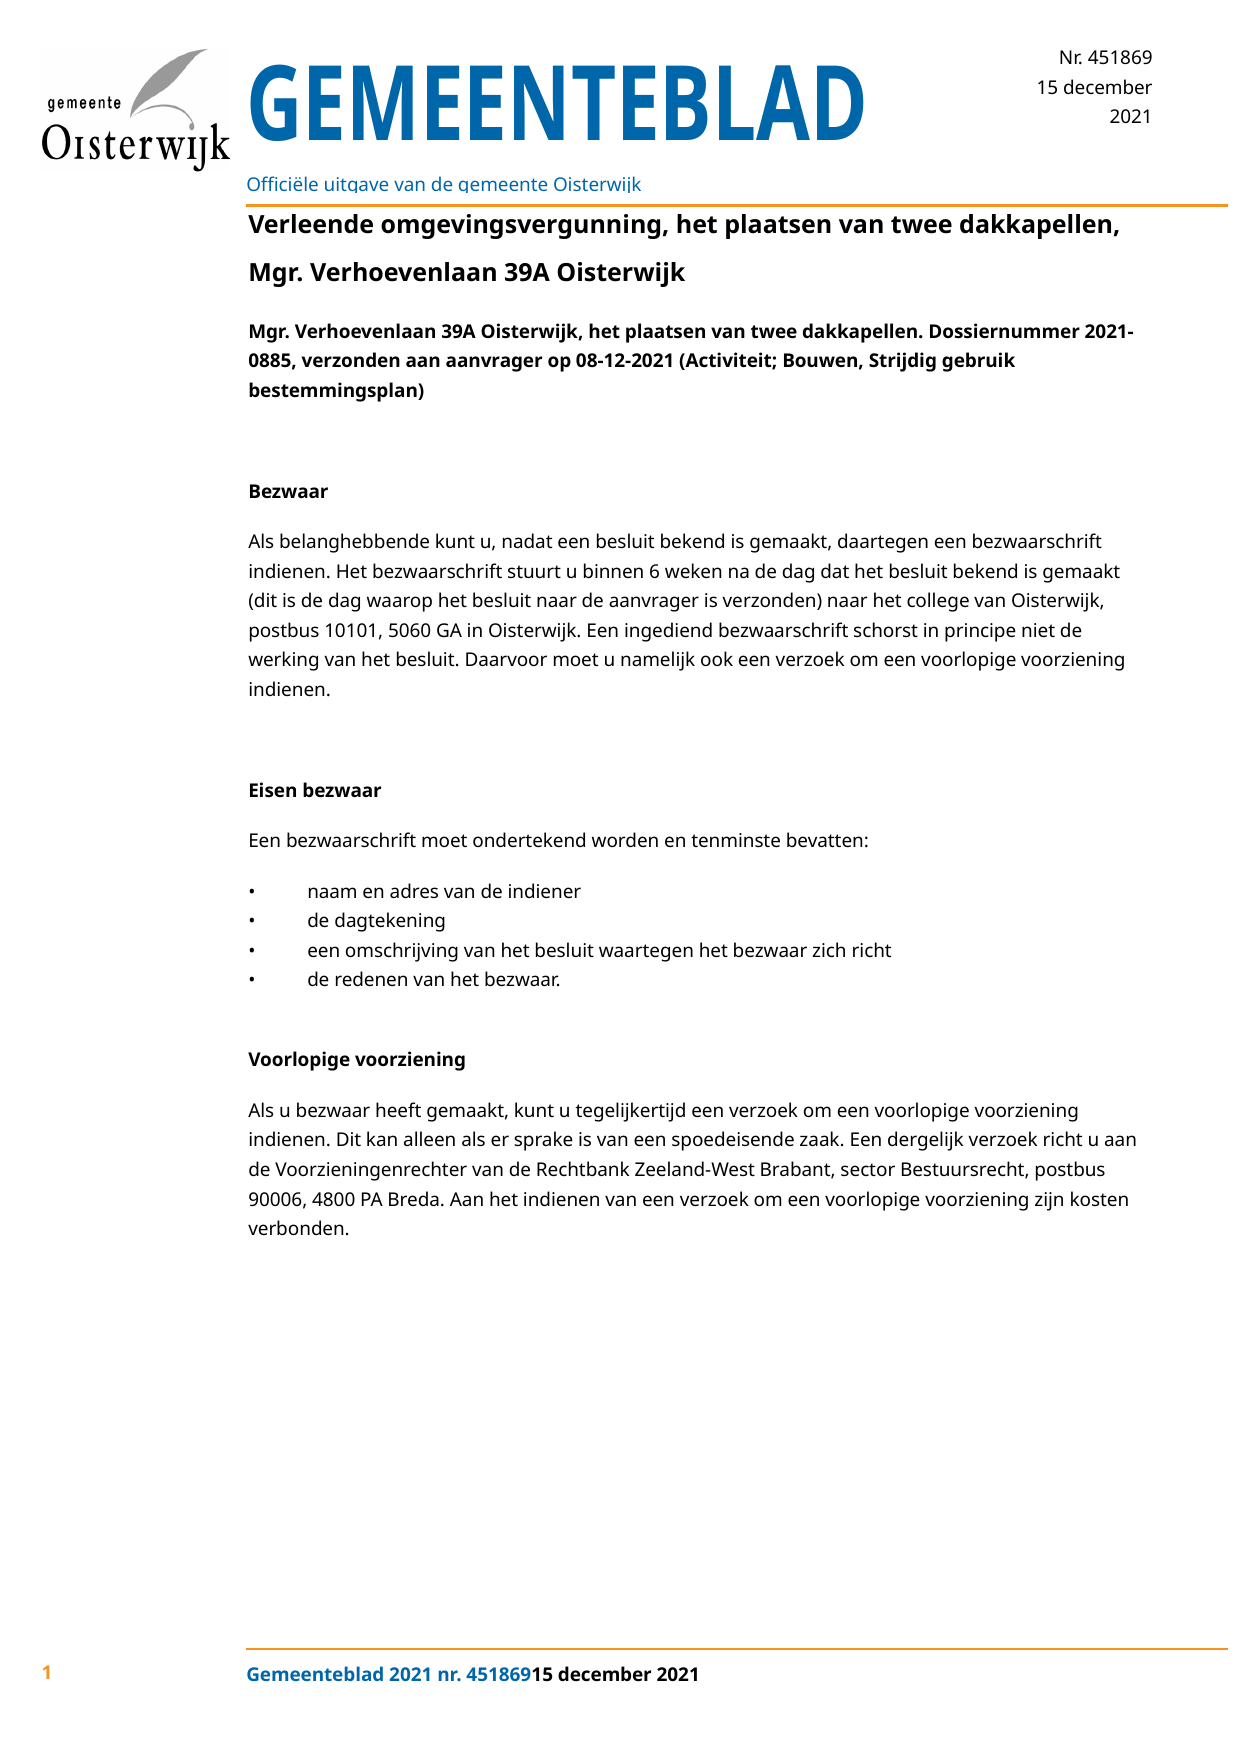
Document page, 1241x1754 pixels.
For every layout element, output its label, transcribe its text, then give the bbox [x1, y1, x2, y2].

text Als belanghebbende kunt u, nadat een besluit bekend is gemaakt, daartegen een bezwaarschrift indienen. Het bezwaarschrift stuurt u binnen 6 weken na de dag dat het besluit bekend is gemaakt (dit is de dag waarop het besluit naar de aanvrager is verzonden) naar het college van Oisterwijk, postbus 10101, 5060 GA in Oisterwijk. Een ingediend bezwaarschrift schorst in principe niet de werking van het besluit. Daarvoor moet u namelijk ook een verzoek om een voorlopige voorziening indienen. [248, 528, 1152, 702]
list de dagtekening [248, 907, 1152, 933]
text Eisen bezwaar [248, 777, 1152, 803]
text Als u bezwaar heeft gemaakt, kunt u tegelijkertijd een verzoek om een voorlopige voorziening indienen. Dit kan alleen als er sprake is van een spoedeisende zaak. Een dergelijk verzoek richt u aan de Voorzieningenrechter van de Rechtbank Zeeland-West Brabant, sector Bestuursrecht, postbus 90006, 4800 PA Breda. Aan het indienen van een verzoek om een voorlopige voorziening zijn kosten verbonden. [248, 1097, 1152, 1241]
list de redenen van het bezwaar. [248, 967, 1152, 992]
text Bezwaar [248, 478, 1152, 504]
text Voorlopige voorziening [248, 1047, 1152, 1072]
text Een bezwaarschrift moet ondertekend worden en tenminste bevatten: [248, 827, 1152, 853]
text Verleende omgevingsvergunning, het plaatsen van twee dakkapellen, Mgr. Verhoevenlaan 39A Oisterwijk [248, 207, 1152, 288]
list naam en adres van de indiener [248, 878, 1152, 904]
picture [41, 47, 231, 172]
list een omschrijving van het besluit waartegen het bezwaar zich richt [248, 937, 1152, 963]
text Mgr. Verhoevenlaan 39A Oisterwijk, het plaatsen van twee dakkapellen. Dossiernummer 2021-0885, verzonden aan aanvrager op 08-12-2021 (Activiteit; Bouwen, Strijdig gebruik bestemmingsplan) [248, 318, 1152, 403]
